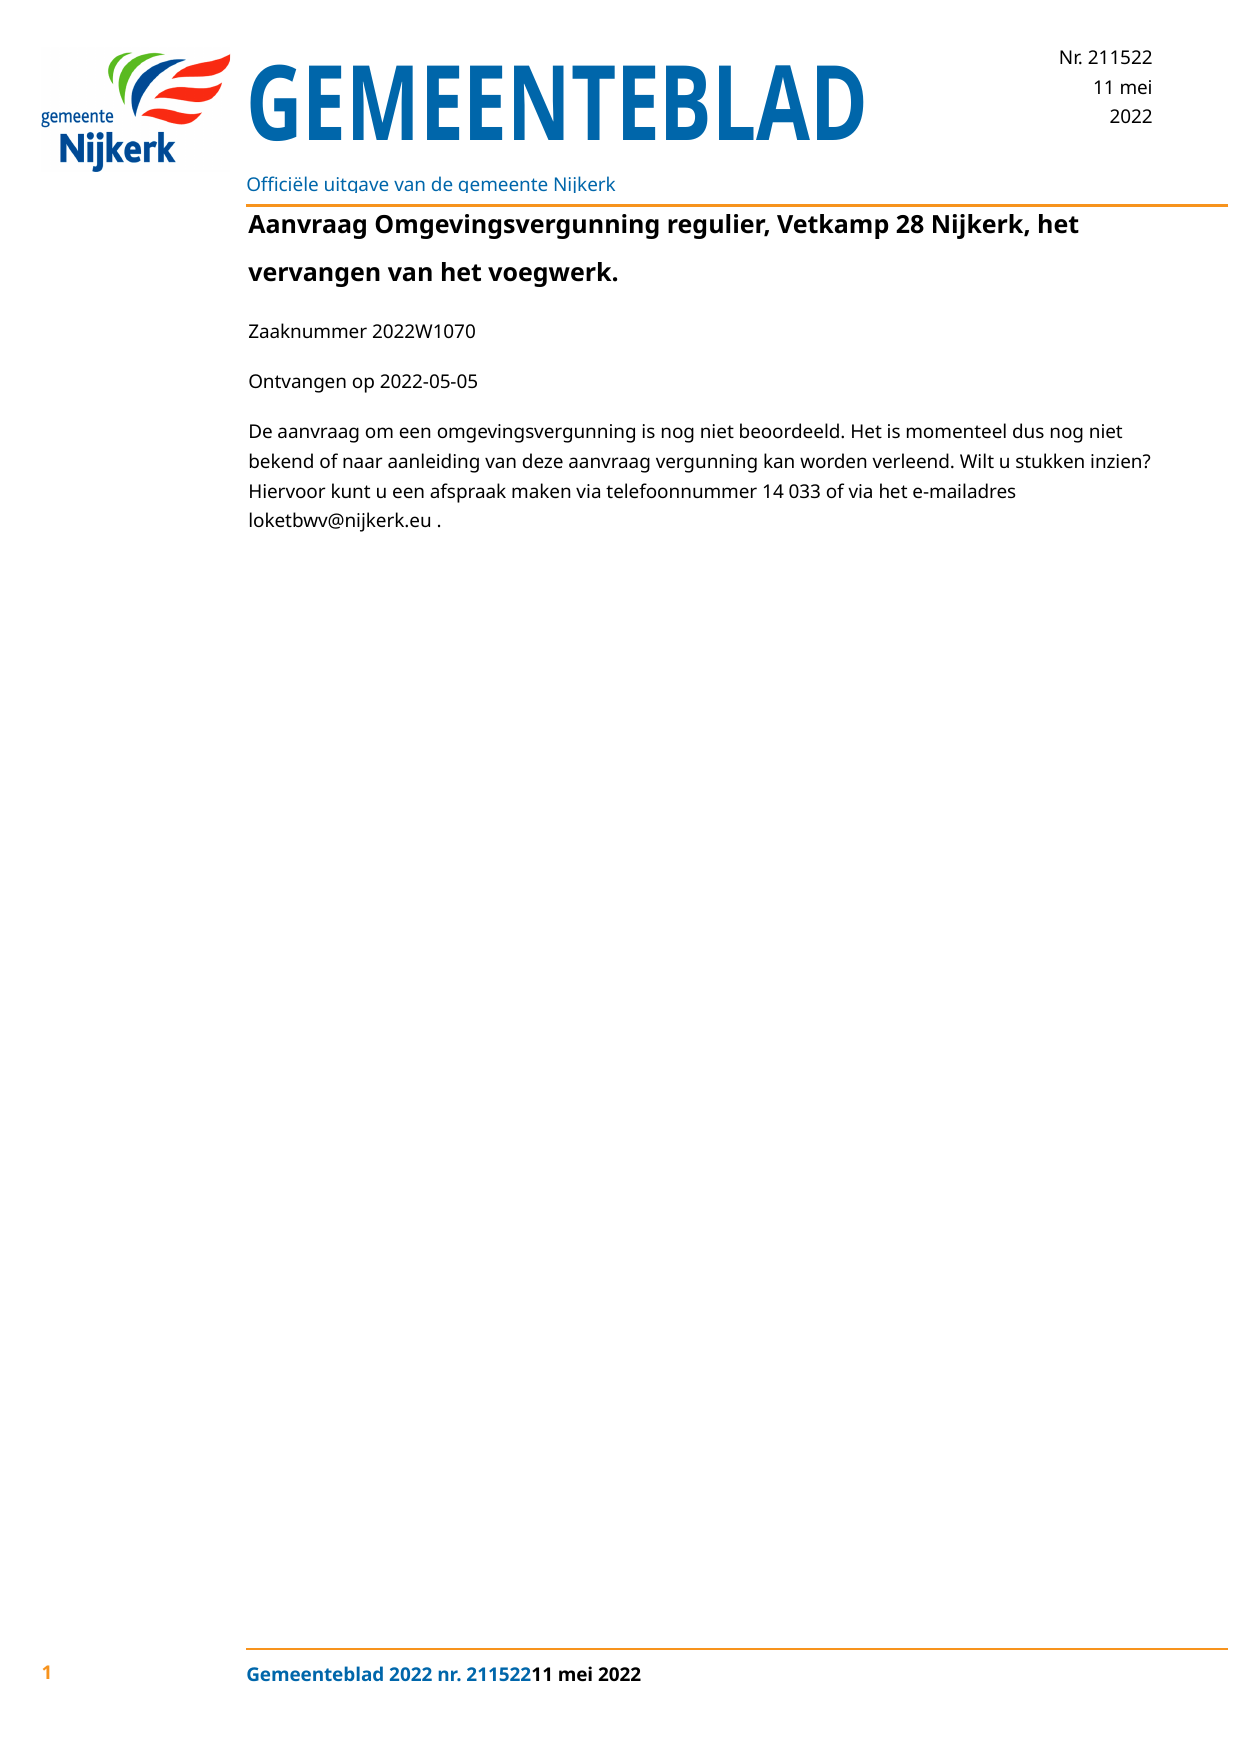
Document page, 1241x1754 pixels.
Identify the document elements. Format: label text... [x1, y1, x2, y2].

text Ontvangen op 2022-05-05 [248, 368, 1152, 394]
text Aanvraag Omgevingsvergunning regulier, Vetkamp 28 Nijkerk, het vervangen van het voegwerk. [248, 207, 1152, 288]
text Zaaknummer 2022W1070 [248, 318, 1152, 344]
picture [41, 47, 231, 172]
text De aanvraag om een omgevingsvergunning is nog niet beoordeeld. Het is momenteel dus nog niet bekend of naar aanleiding van deze aanvraag vergunning kan worden verleend. Wilt u stukken inzien? Hiervoor kunt u een afspraak maken via telefoonnummer 14 033 of via het e-mailadres loketbwv@nijkerk.eu . [248, 419, 1152, 533]
